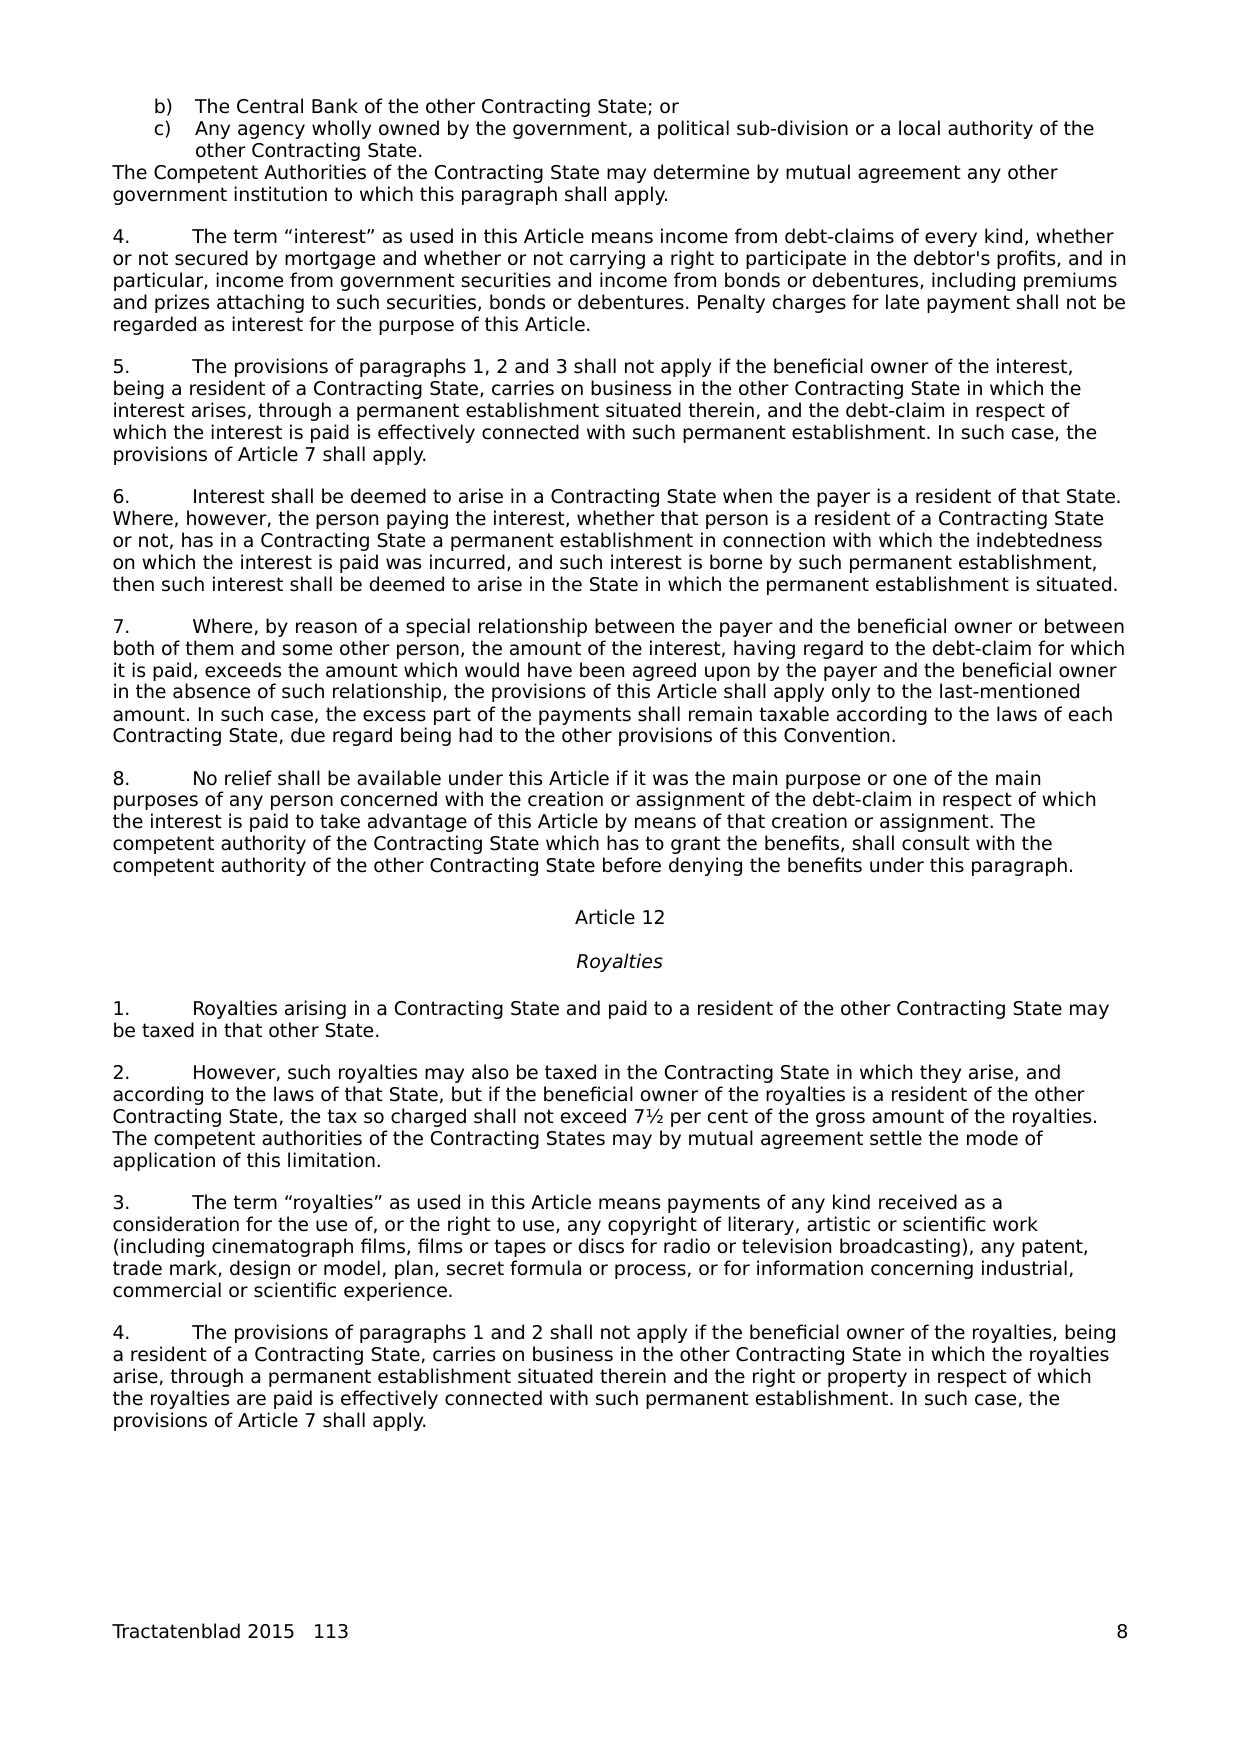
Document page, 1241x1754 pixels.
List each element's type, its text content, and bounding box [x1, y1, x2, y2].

text 7. Where, by reason of a special relationship between the payer and the beneficial owner or between both of them and some other person, the amount of the interest, having regard to the debt-claim for which it is paid, exceeds the amount which would have been agreed upon by the payer and the beneficial owner in the absence of such relationship, the provisions of this Article shall apply only to the last-mentioned amount. In such case, the excess part of the payments shall remain taxable according to the laws of each Contracting State, due regard being had to the other provisions of this Convention. [112, 616, 1128, 747]
text 8. No relief shall be available under this Article if it was the main purpose or one of the main purposes of any person concerned with the creation or assignment of the debt-claim in respect of which the interest is paid to take advantage of this Article by means of that creation or assignment. The competent authority of the Contracting State which has to grant the benefits, shall consult with the competent authority of the other Contracting State before denying the benefits under this paragraph. [112, 767, 1128, 877]
text 2. However, such royalties may also be taxed in the Contracting State in which they arise, and according to the laws of that State, but if the beneficial owner of the royalties is a resident of the other Contracting State, the tax so charged shall not exceed 7½ per cent of the gross amount of the royalties. The competent authorities of the Contracting States may by mutual agreement settle the mode of application of this limitation. [112, 1062, 1128, 1172]
subtitle Article 12 Royalties [112, 907, 1128, 973]
text 4. The term “interest” as used in this Article means income from debt-claims of every kind, whether or not secured by mortgage and whether or not carrying a right to participate in the debtor's profits, and in particular, income from government securities and income from bonds or debentures, including premiums and prizes attaching to such securities, bonds or debentures. Penalty charges for late payment shall not be regarded as interest for the purpose of this Article. [112, 226, 1128, 336]
text 5. The provisions of paragraphs 1, 2 and 3 shall not apply if the beneficial owner of the interest, being a resident of a Contracting State, carries on business in the other Contracting State in which the interest arises, through a permanent establishment situated therein, and the debt-claim in respect of which the interest is paid is effectively connected with such permanent establishment. In such case, the provisions of Article 7 shall apply. [112, 356, 1128, 466]
text The Competent Authorities of the Contracting State may determine by mutual agreement any other government institution to which this paragraph shall apply. [112, 162, 1128, 206]
text c) Any agency wholly owned by the government, a political sub-division or a local authority of the other Contracting State. [153, 118, 1128, 162]
text 1. Royalties arising in a Contracting State and paid to a resident of the other Contracting State may be taxed in that other State. [112, 998, 1128, 1042]
text 6. Interest shall be deemed to arise in a Contracting State when the payer is a resident of that State. Where, however, the person paying the interest, whether that person is a resident of a Contracting State or not, has in a Contracting State a permanent establishment in connection with which the indebtedness on which the interest is paid was incurred, and such interest is borne by such permanent establishment, then such interest shall be deemed to arise in the State in which the permanent establishment is situated. [112, 486, 1128, 596]
text b) The Central Bank of the other Contracting State; or [153, 96, 1128, 118]
text 3. The term “royalties” as used in this Article means payments of any kind received as a consideration for the use of, or the right to use, any copyright of literary, artistic or scientific work (including cinematograph films, films or tapes or discs for radio or television broadcasting), any patent, trade mark, design or model, plan, secret formula or process, or for information concerning industrial, commercial or scientific experience. [112, 1192, 1128, 1302]
text 4. The provisions of paragraphs 1 and 2 shall not apply if the beneficial owner of the royalties, being a resident of a Contracting State, carries on business in the other Contracting State in which the royalties arise, through a permanent establishment situated therein and the right or property in respect of which the royalties are paid is effectively connected with such permanent establishment. In such case, the provisions of Article 7 shall apply. [112, 1322, 1128, 1432]
